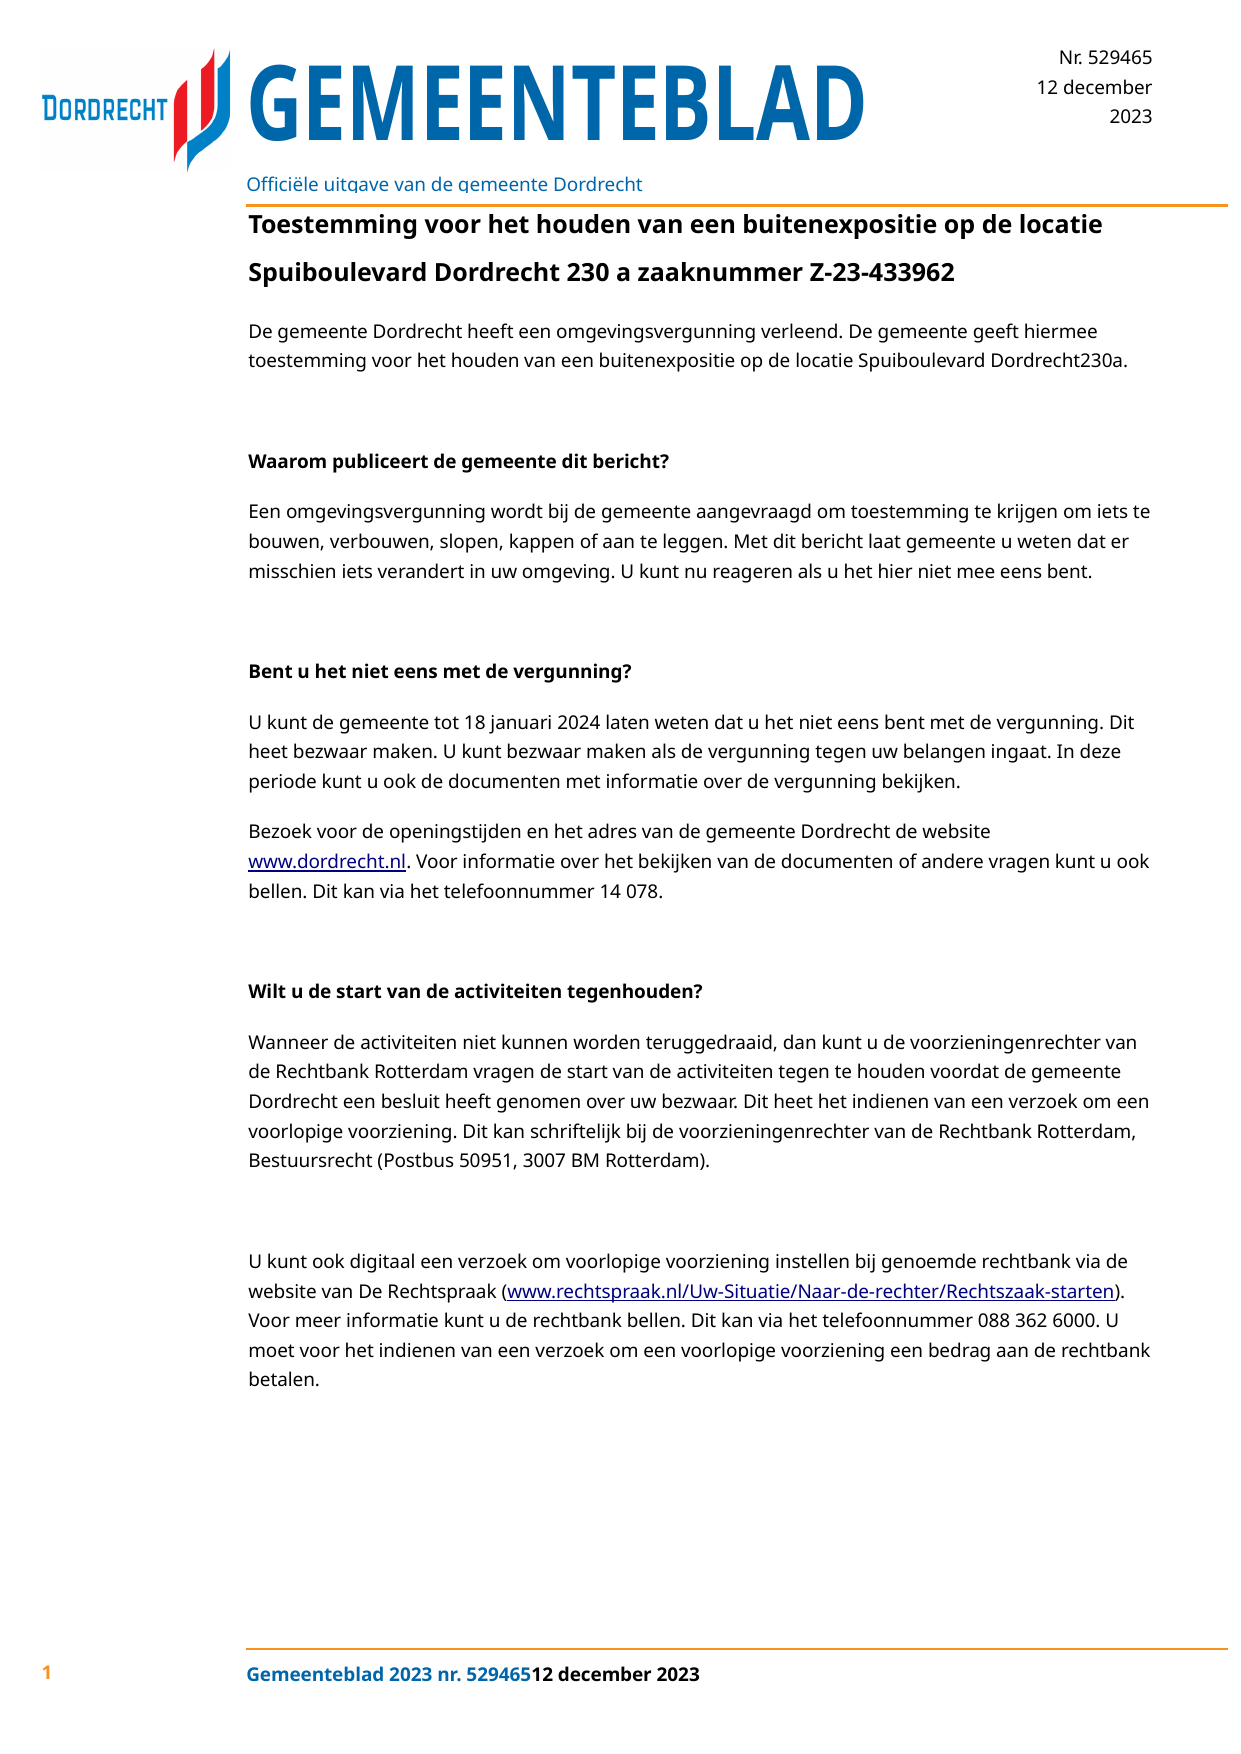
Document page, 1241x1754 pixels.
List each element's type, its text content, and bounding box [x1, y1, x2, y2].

text De gemeente Dordrecht heeft een omgevingsvergunning verleend. De gemeente geeft hiermee toestemming voor het houden van een buitenexpositie op de locatie Spuiboulevard Dordrecht230a. [248, 318, 1152, 373]
text Wanneer de activiteiten niet kunnen worden teruggedraaid, dan kunt u de voorzieningenrechter van de Rechtbank Rotterdam vragen de start van de activiteiten tegen te houden voordat de gemeente Dordrecht een besluit heeft genomen over uw bezwaar. Dit heet het indienen van een verzoek om een voorlopige voorziening. Dit kan schriftelijk bij de voorzieningenrechter van de Rechtbank Rotterdam, Bestuursrecht (Postbus 50951, 3007 BM Rotterdam). [248, 1029, 1152, 1173]
text Waarom publiceert de gemeente dit bericht? [248, 448, 1152, 474]
text Wilt u de start van de activiteiten tegenhouden? [248, 979, 1152, 1004]
picture [41, 47, 231, 172]
text Een omgevingsvergunning wordt bij de gemeente aangevraagd om toestemming te krijgen om iets te bouwen, verbouwen, slopen, kappen of aan te leggen. Met dit bericht laat gemeente u weten dat er misschien iets verandert in uw omgeving. U kunt nu reageren als u het hier niet mee eens bent. [248, 499, 1152, 584]
text U kunt ook digitaal een verzoek om voorlopige voorziening instellen bij genoemde rechtbank via de website van De Rechtspraak (www.rechtspraak.nl/Uw-Situatie/Naar-de-rechter/Rechtszaak-starten). Voor meer informatie kunt u de rechtbank bellen. Dit kan via het telefoonnummer 088 362 6000. U moet voor het indienen van een verzoek om een voorlopige voorziening een bedrag aan de rechtbank betalen. [248, 1248, 1152, 1392]
text U kunt de gemeente tot 18 januari 2024 laten weten dat u het niet eens bent met de vergunning. Dit heet bezwaar maken. U kunt bezwaar maken als de vergunning tegen uw belangen ingaat. In deze periode kunt u ook de documenten met informatie over de vergunning bekijken. [248, 709, 1152, 794]
text Bent u het niet eens met de vergunning? [248, 659, 1152, 684]
text Toestemming voor het houden van een buitenexpositie op de locatie Spuiboulevard Dordrecht 230 a zaaknummer Z-23-433962 [248, 207, 1152, 288]
text Bezoek voor de openingstijden en het adres van de gemeente Dordrecht de website www.dordrecht.nl. Voor informatie over het bekijken van de documenten of andere vragen kunt u ook bellen. Dit kan via het telefoonnummer 14 078. [248, 819, 1152, 904]
